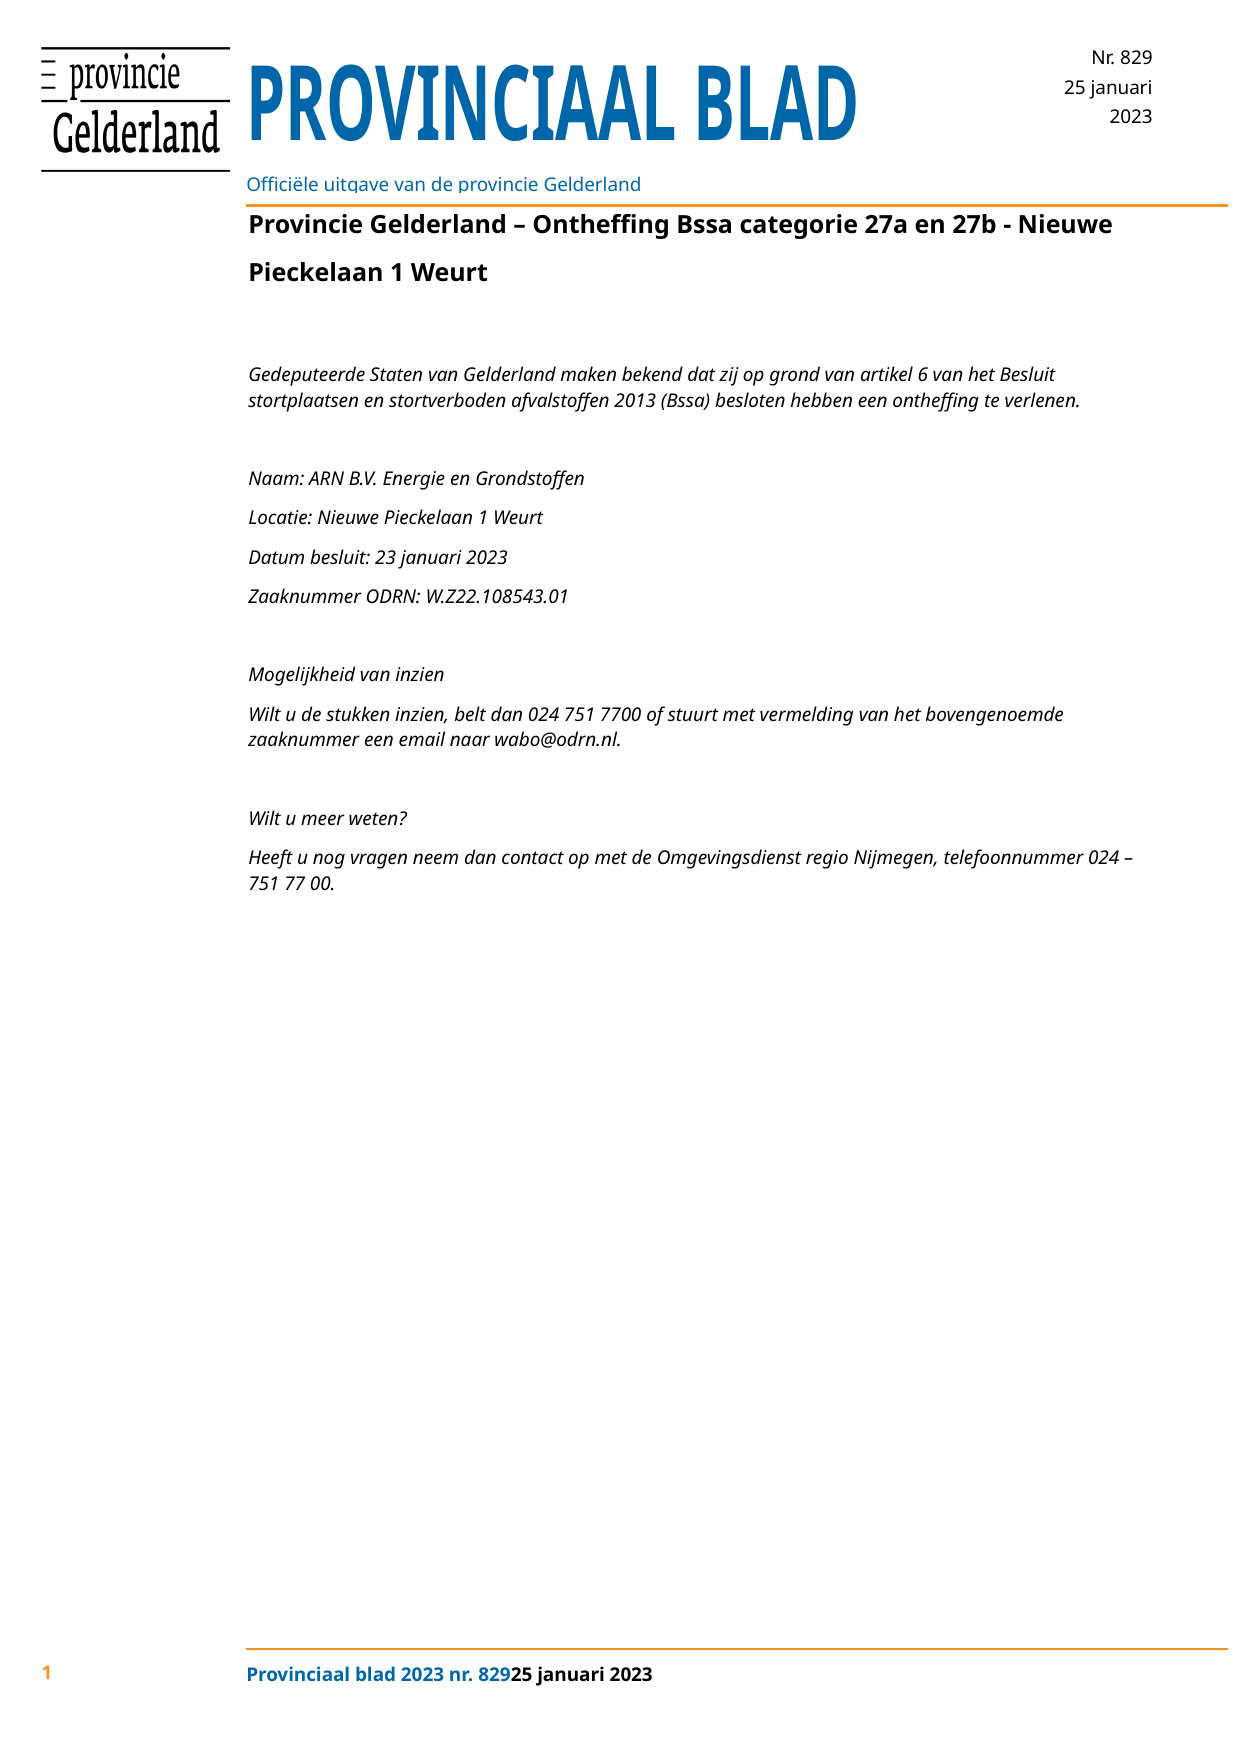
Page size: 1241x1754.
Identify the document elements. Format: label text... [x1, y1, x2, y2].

text Wilt u meer weten? [248, 805, 1152, 831]
text Locatie: Nieuwe Pieckelaan 1 Weurt [248, 504, 1152, 530]
text Naam: ARN B.V. Energie en Grondstoffen [248, 465, 1152, 491]
text Wilt u de stukken inzien, belt dan 024 751 7700 of stuurt met vermelding van het bovengenoemde zaaknummer een email naar wabo@odrn.nl. [248, 701, 1152, 752]
text Heeft u nog vragen neem dan contact op met de Omgevingsdienst regio Nijmegen, telefoonnummer 024 – 751 77 00. [248, 844, 1152, 896]
text Gedeputeerde Staten van Gelderland maken bekend dat zij op grond van artikel 6 van het Besluit stortplaatsen en stortverboden afvalstoffen 2013 (Bssa) besloten hebben een ontheffing te verlenen. [248, 361, 1152, 412]
text Datum besluit: 23 januari 2023 [248, 544, 1152, 569]
text Mogelijkheid van inzien [248, 662, 1152, 687]
picture [41, 47, 231, 172]
text Provincie Gelderland – Ontheffing Bssa categorie 27a en 27b - Nieuwe Pieckelaan 1 Weurt [248, 207, 1152, 288]
text Zaaknummer ODRN: W.Z22.108543.01 [248, 583, 1152, 609]
